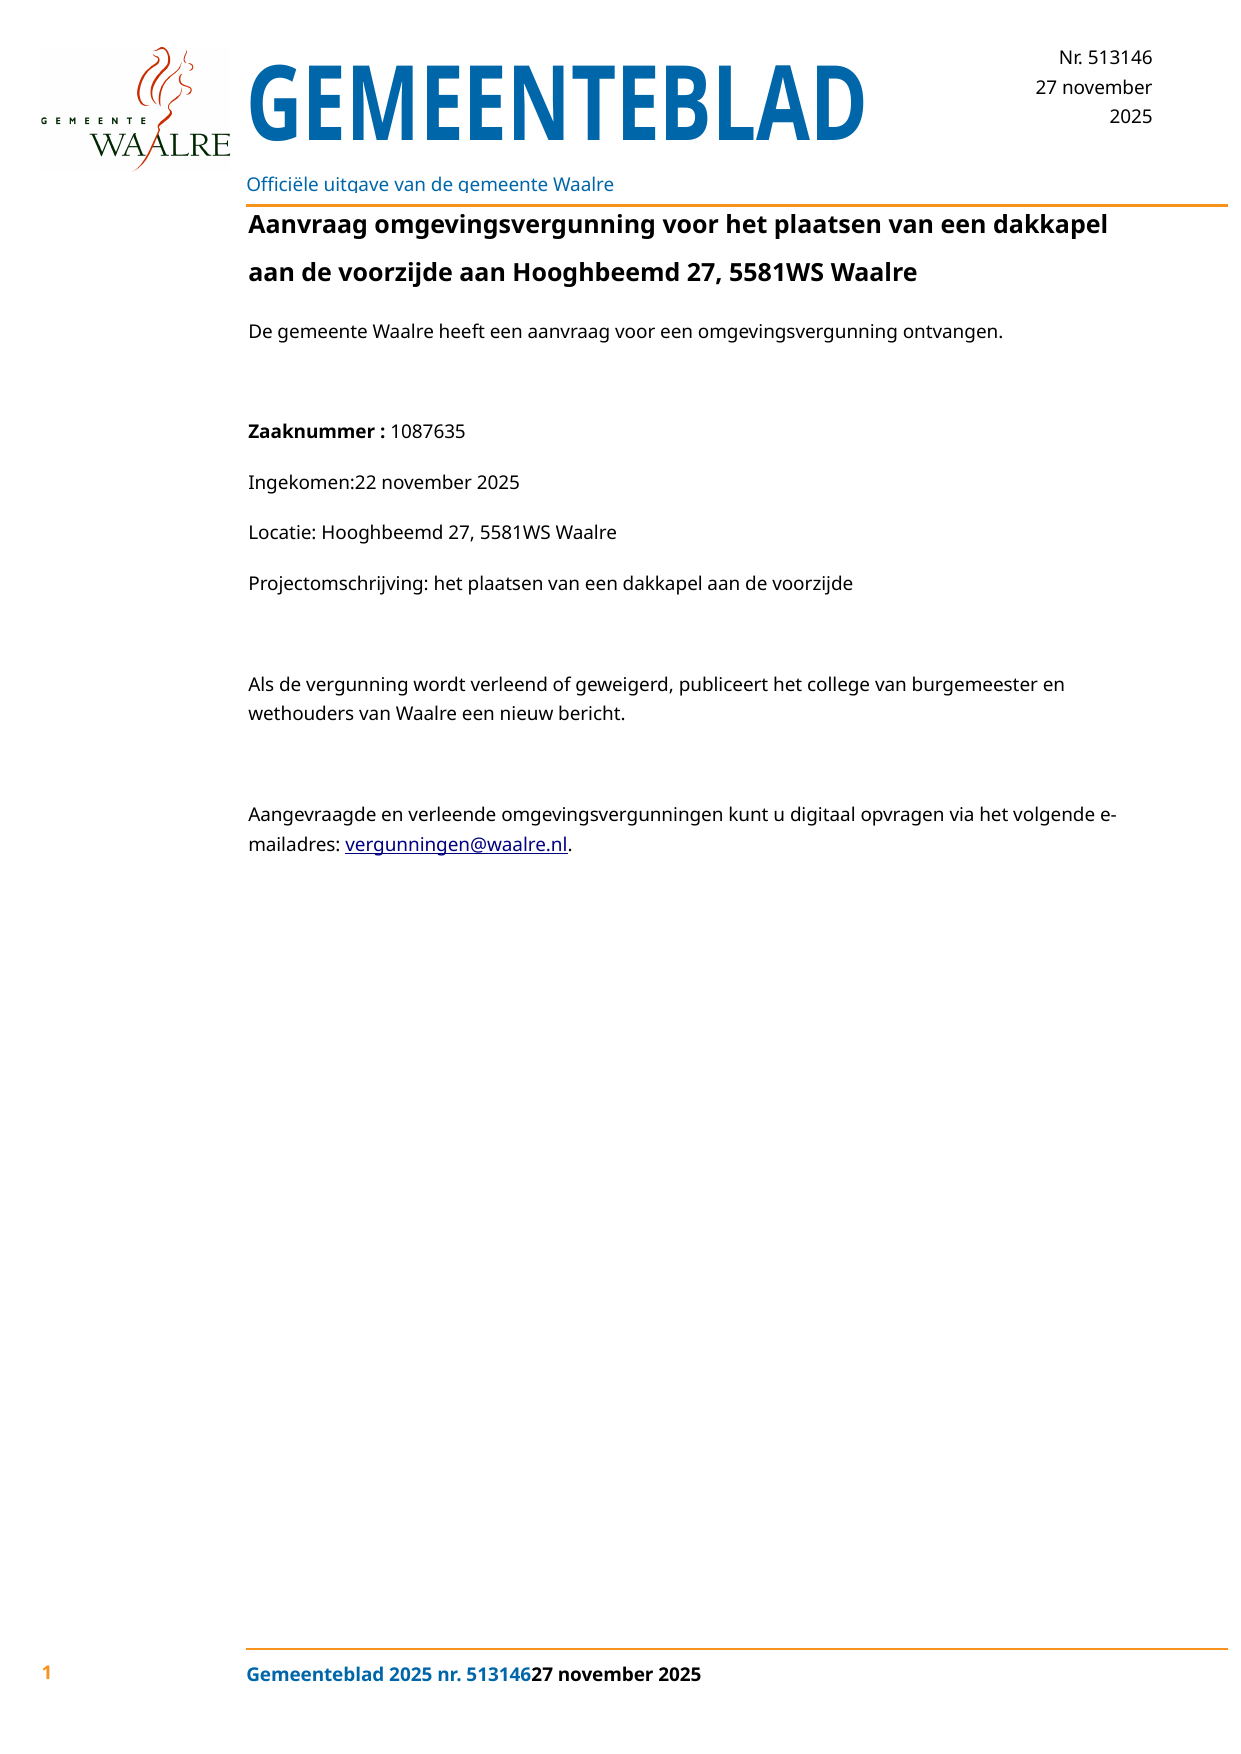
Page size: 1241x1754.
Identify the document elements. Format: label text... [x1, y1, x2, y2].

picture [41, 47, 231, 172]
text Aanvraag omgevingsvergunning voor het plaatsen van een dakkapel aan de voorzijde aan Hooghbeemd 27, 5581WS Waalre [248, 207, 1152, 288]
text Aangevraagde en verleende omgevingsvergunningen kunt u digitaal opvragen via het volgende e-mailadres: vergunningen@waalre.nl. [248, 801, 1152, 857]
text Locatie: Hooghbeemd 27, 5581WS Waalre [248, 519, 1152, 545]
text Als de vergunning wordt verleend of geweigerd, publiceert het college van burgemeester en wethouders van Waalre een nieuw bericht. [248, 671, 1152, 726]
text Projectomschrijving: het plaatsen van een dakkapel aan de voorzijde [248, 570, 1152, 596]
text Ingekomen:22 november 2025 [248, 469, 1152, 495]
text Zaaknummer : 1087635 [248, 419, 1152, 444]
text De gemeente Waalre heeft een aanvraag voor een omgevingsvergunning ontvangen. [248, 318, 1152, 344]
